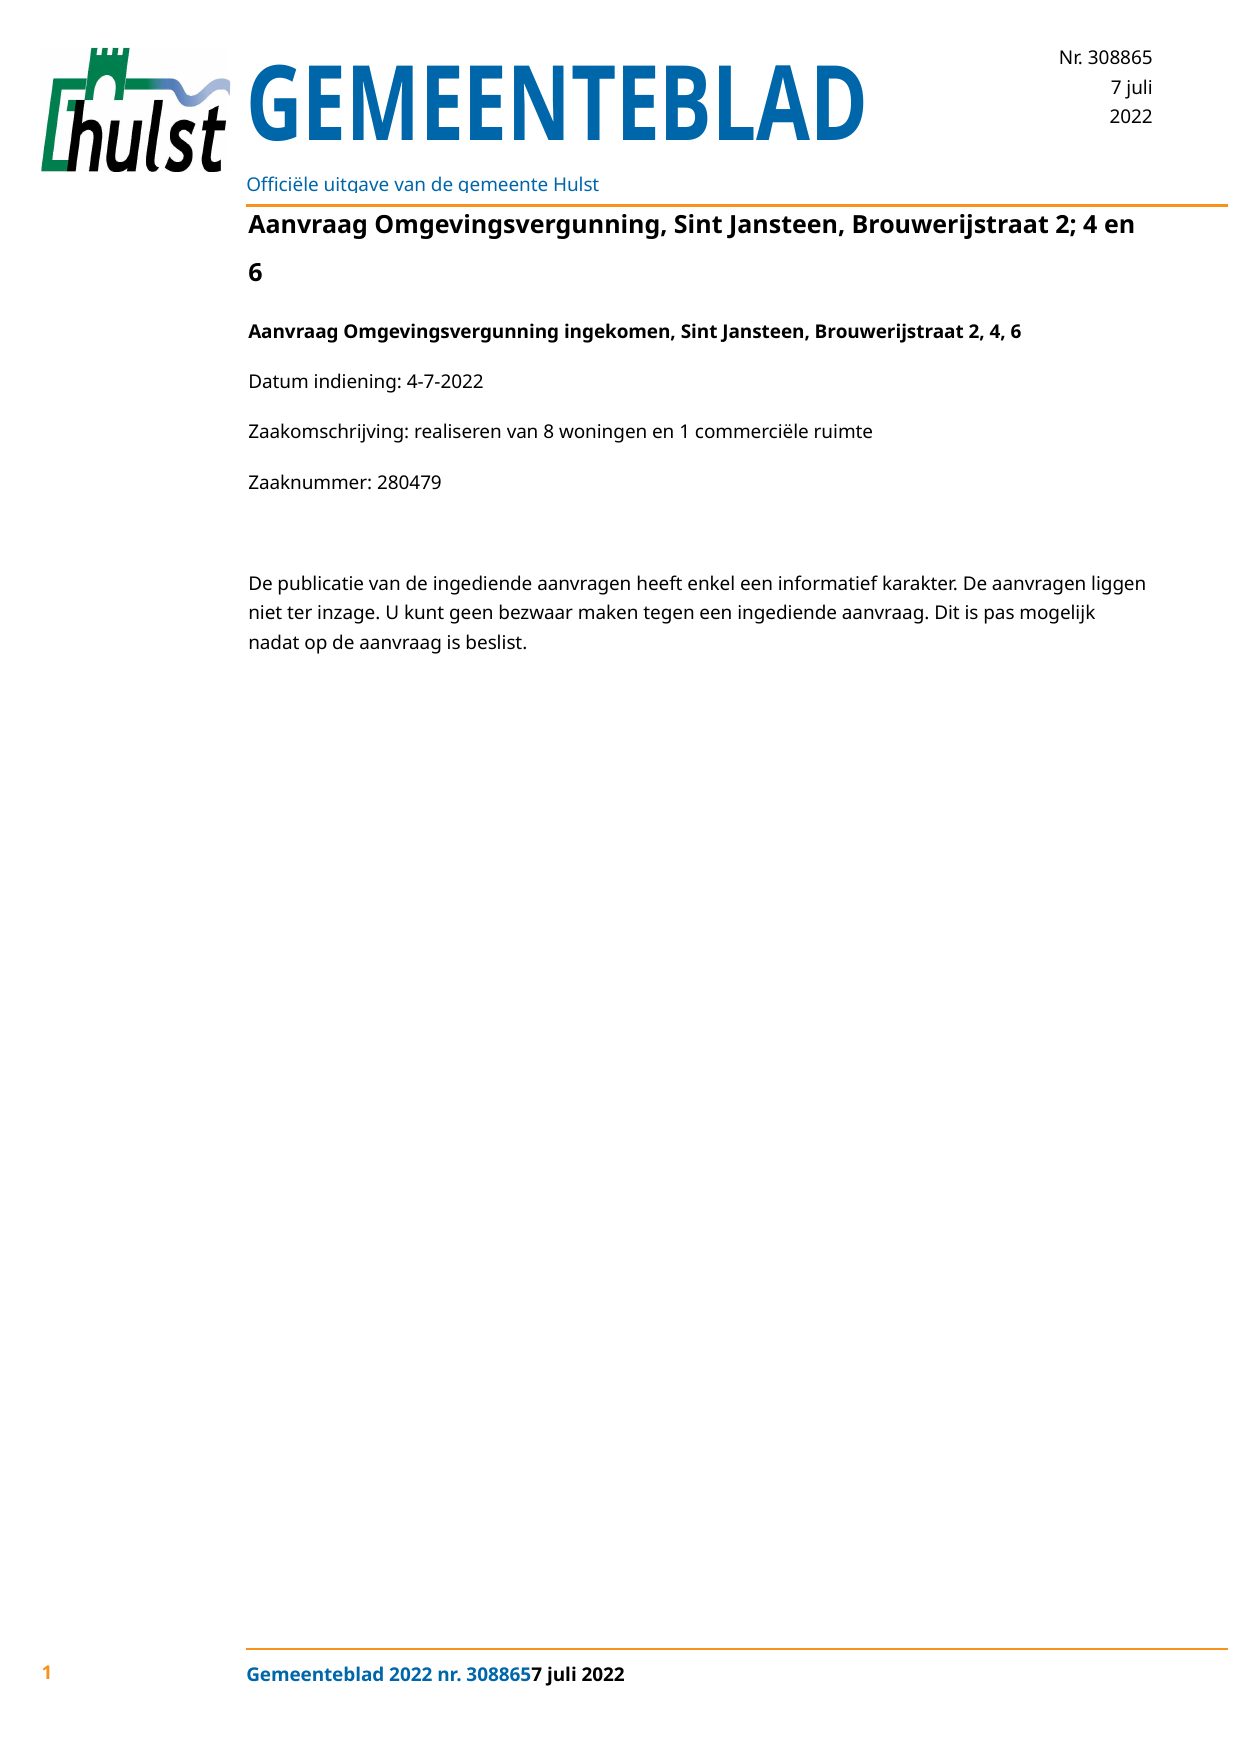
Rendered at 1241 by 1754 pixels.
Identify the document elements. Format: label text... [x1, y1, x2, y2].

picture [41, 47, 231, 172]
text Aanvraag Omgevingsvergunning, Sint Jansteen, Brouwerijstraat 2; 4 en 6 [248, 207, 1152, 288]
text De publicatie van de ingediende aanvragen heeft enkel een informatief karakter. De aanvragen liggen niet ter inzage. U kunt geen bezwaar maken tegen een ingediende aanvraag. Dit is pas mogelijk nadat op de aanvraag is beslist. [248, 570, 1152, 655]
text Zaaknummer: 280479 [248, 469, 1152, 495]
text Aanvraag Omgevingsvergunning ingekomen, Sint Jansteen, Brouwerijstraat 2, 4, 6 [248, 318, 1152, 344]
text Datum indiening: 4-7-2022 [248, 368, 1152, 394]
text Zaakomschrijving: realiseren van 8 woningen en 1 commerciële ruimte [248, 419, 1152, 444]
